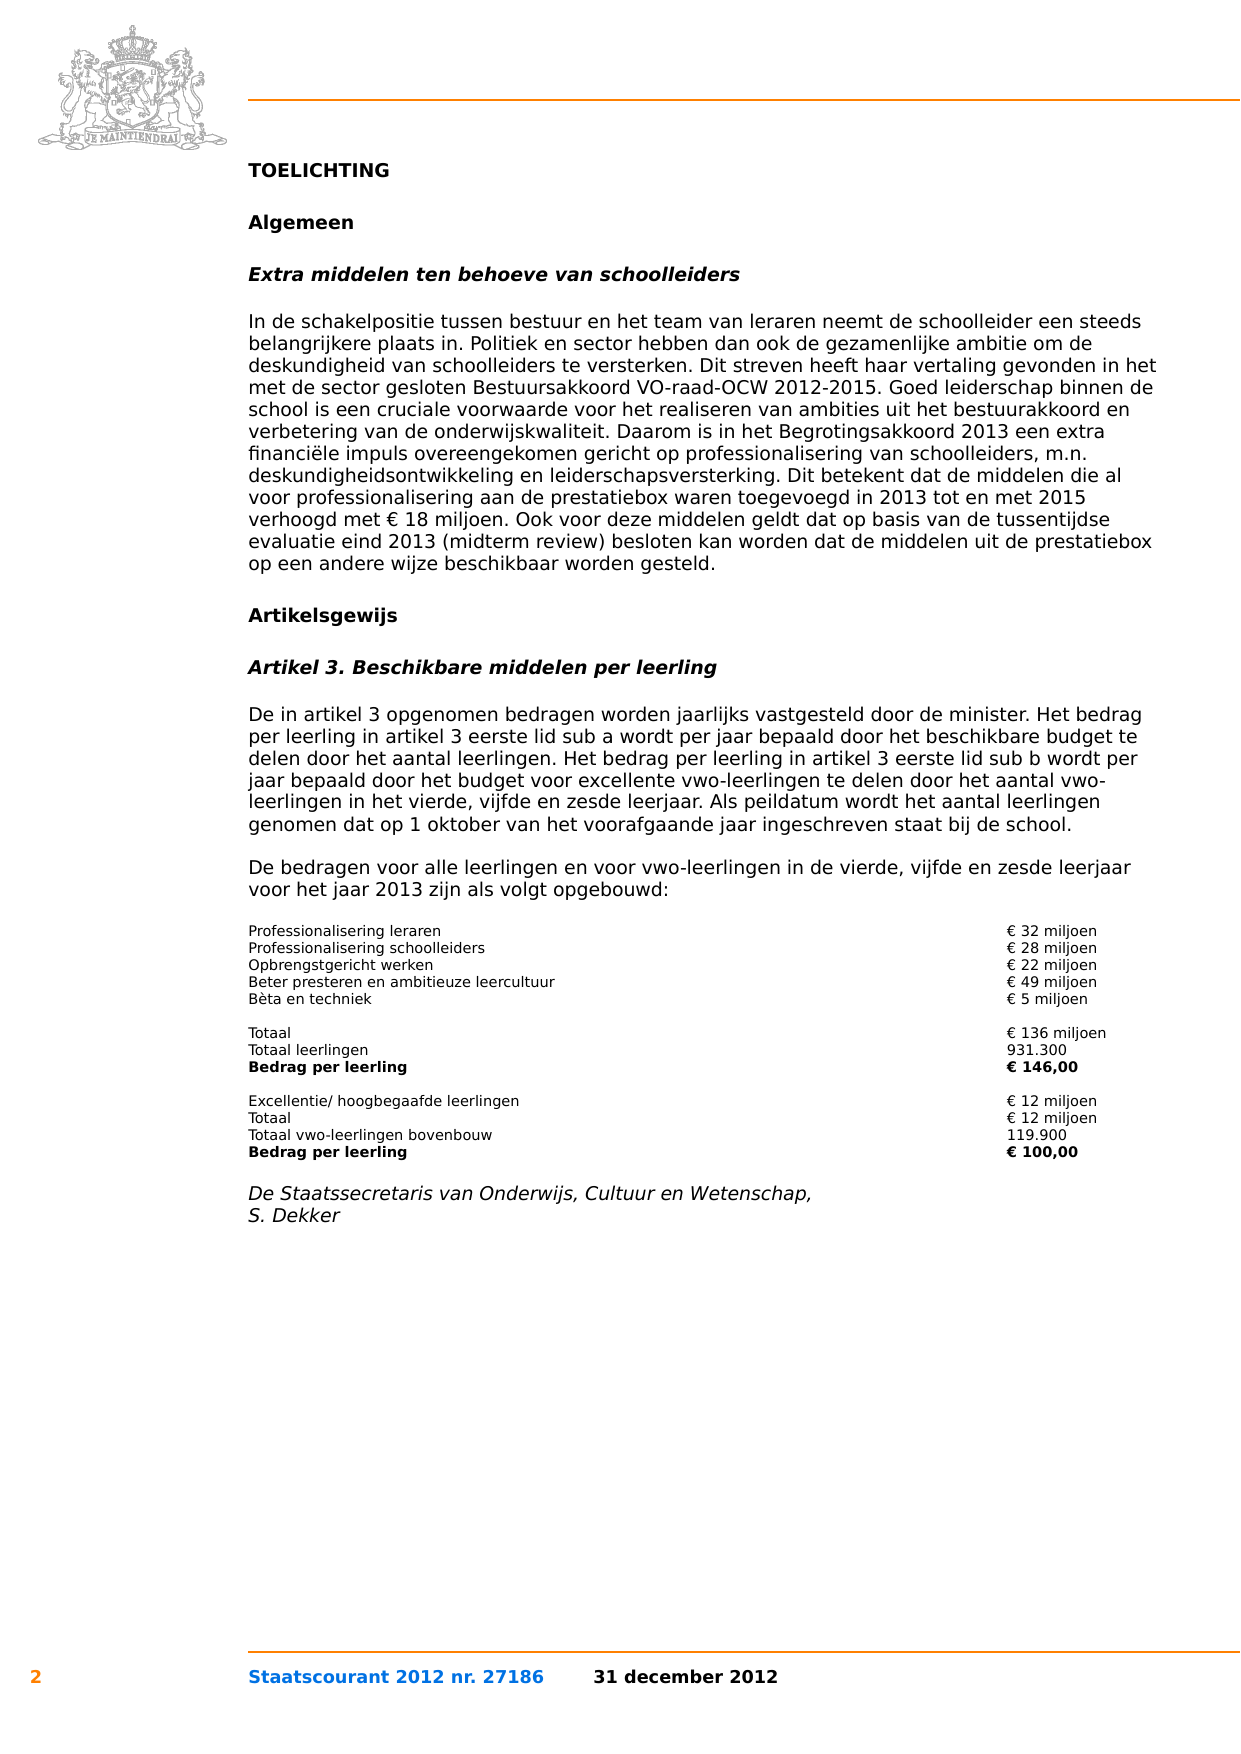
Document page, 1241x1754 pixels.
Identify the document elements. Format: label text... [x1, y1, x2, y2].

table_cell [1001, 1008, 1163, 1025]
table_cell [248, 1008, 1001, 1025]
text De in artikel 3 opgenomen bedragen worden jaarlijks vastgesteld door de minister. Het bedrag per leerling in artikel 3 eerste lid sub a wordt per jaar bepaald door het beschikbare budget te delen door het aantal leerlingen. Het bedrag per leerling in artikel 3 eerste lid sub b wordt per jaar bepaald door het budget voor excellente vwo-leerlingen te delen door het aantal vwo-leerlingen in het vierde, vijfde en zesde leerjaar. Als peildatum wordt het aantal leerlingen genomen dat op 1 oktober van het voorafgaande jaar ingeschreven staat bij de school. [248, 703, 1163, 835]
table_cell Opbrengstgericht werken [248, 957, 1001, 974]
table_cell € 146,00 [1001, 1059, 1163, 1076]
table_header € 32 miljoen [1001, 923, 1163, 940]
table_cell Bèta en techniek [248, 991, 1001, 1008]
table_cell Totaal leerlingen [248, 1042, 1001, 1059]
table_cell Totaal [248, 1025, 1001, 1042]
table_cell Professionalisering schoolleiders [248, 940, 1001, 957]
table_cell € 28 miljoen [1001, 940, 1163, 957]
table_cell [1001, 1076, 1163, 1093]
table_cell [248, 1076, 1001, 1093]
picture [38, 25, 227, 150]
table_cell € 100,00 [1001, 1144, 1163, 1161]
table_cell € 49 miljoen [1001, 974, 1163, 991]
table_cell 931.300 [1001, 1042, 1163, 1059]
subtitle Artikelsgewijs [248, 604, 1163, 627]
table_cell Bedrag per leerling [248, 1059, 1001, 1076]
table_cell Totaal [248, 1110, 1001, 1127]
text De Staatssecretaris van Onderwijs, Cultuur en Wetenschap, S. Dekker [248, 1183, 1163, 1227]
table_cell Totaal vwo-leerlingen bovenbouw [248, 1127, 1001, 1144]
text De bedragen voor alle leerlingen en voor vwo-leerlingen in de vierde, vijfde en zesde leerjaar voor het jaar 2013 zijn als volgt opgebouwd: [248, 857, 1163, 901]
table_cell € 136 miljoen [1001, 1025, 1163, 1042]
table_cell Bedrag per leerling [248, 1144, 1001, 1161]
table_cell Beter presteren en ambitieuze leercultuur [248, 974, 1001, 991]
table_cell € 12 miljoen [1001, 1110, 1163, 1127]
subtitle Extra middelen ten behoeve van schoolleiders [248, 264, 1163, 286]
table_cell € 22 miljoen [1001, 957, 1163, 974]
subtitle TOELICHTING [248, 160, 1163, 182]
subtitle Algemeen [248, 212, 1163, 234]
table_header Professionalisering leraren [248, 923, 1001, 940]
table_cell € 5 miljoen [1001, 991, 1163, 1008]
table_cell € 12 miljoen [1001, 1093, 1163, 1110]
table_cell 119.900 [1001, 1127, 1163, 1144]
text In de schakelpositie tussen bestuur en het team van leraren neemt de schoolleider een steeds belangrijkere plaats in. Politiek en sector hebben dan ook de gezamenlijke ambitie om de deskundigheid van schoolleiders te versterken. Dit streven heeft haar vertaling gevonden in het met de sector gesloten Bestuursakkoord VO-raad-OCW 2012-2015. Goed leiderschap binnen de school is een cruciale voorwaarde voor het realiseren van ambities uit het bestuurakkoord en verbetering van de onderwijskwaliteit. Daarom is in het Begrotingsakkoord 2013 een extra financiële impuls overeengekomen gericht op professionalisering van schoolleiders, m.n. deskundigheidsontwikkeling en leiderschapsversterking. Dit betekent dat de middelen die al voor professionalisering aan de prestatiebox waren toegevoegd in 2013 tot en met 2015 verhoogd met € 18 miljoen. Ook voor deze middelen geldt dat op basis van de tussentijdse evaluatie eind 2013 (midterm review) besloten kan worden dat de middelen uit de prestatiebox op een andere wijze beschikbaar worden gesteld. [248, 311, 1163, 574]
table_cell Excellentie/ hoogbegaafde leerlingen [248, 1093, 1001, 1110]
subtitle Artikel 3. Beschikbare middelen per leerling [248, 657, 1163, 678]
